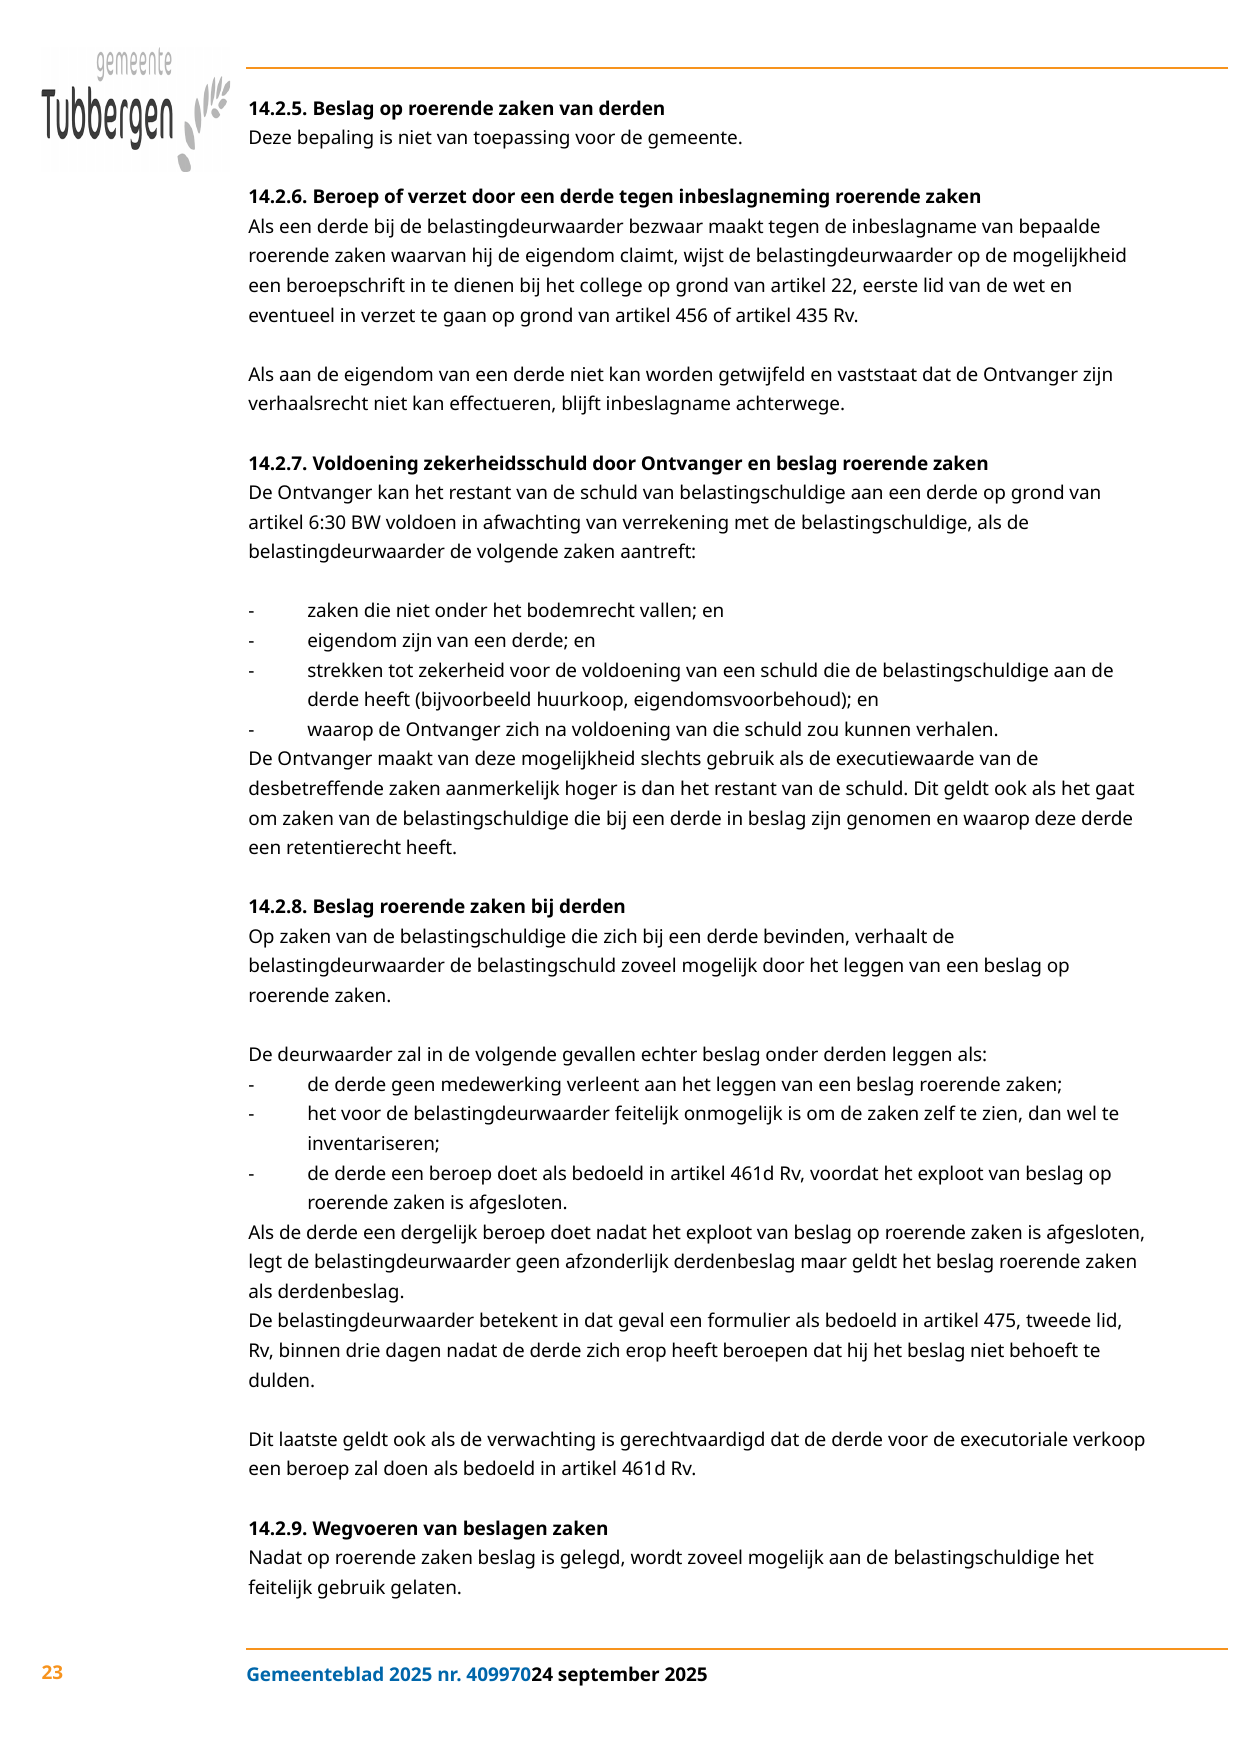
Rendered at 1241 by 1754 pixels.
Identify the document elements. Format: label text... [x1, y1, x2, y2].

text Nadat op roerende zaken beslag is gelegd, wordt zoveel mogelijk aan de belastingschuldige het feitelijk gebruik gelaten. [248, 1544, 1152, 1600]
list zaken die niet onder het bodemrecht vallen; en [248, 598, 1152, 623]
list strekken tot zekerheid voor de voldoening van een schuld die de belastingschuldige aan de derde heeft (bijvoorbeeld huurkoop, eigendomsvoorbehoud); en [248, 657, 1152, 712]
text 14.2.6. Beroep of verzet door een derde tegen inbeslagneming roerende zaken [248, 183, 1152, 209]
text 14.2.9. Wegvoeren van beslagen zaken [248, 1515, 1152, 1541]
list de derde geen medewerking verleent aan het leggen van een beslag roerende zaken; [248, 1071, 1152, 1097]
text De Ontvanger maakt van deze mogelijkheid slechts gebruik als de executiewaarde van de desbetreffende zaken aanmerkelijk hoger is dan het restant van de schuld. Dit geldt ook als het gaat om zaken van de belastingschuldige die bij een derde in beslag zijn genomen en waarop deze derde een retentierecht heeft. [248, 746, 1152, 860]
text Als de derde een dergelijk beroep doet nadat het exploot van beslag op roerende zaken is afgesloten, legt de belastingdeurwaarder geen afzonderlijk derdenbeslag maar geldt het beslag roerende zaken als derdenbeslag. [248, 1219, 1152, 1304]
text Dit laatste geldt ook als de verwachting is gerechtvaardigd dat de derde voor de executoriale verkoop een beroep zal doen als bedoeld in artikel 461d Rv. [248, 1426, 1152, 1481]
text Als aan de eigendom van een derde niet kan worden getwijfeld en vaststaat dat de Ontvanger zijn verhaalsrecht niet kan effectueren, blijft inbeslagname achterwege. [248, 361, 1152, 416]
text Als een derde bij de belastingdeurwaarder bezwaar maakt tegen de inbeslagname van bepaalde roerende zaken waarvan hij de eigendom claimt, wijst de belastingdeurwaarder op de mogelijkheid een beroepschrift in te dienen bij het college op grond van artikel 22, eerste lid van de wet en eventueel in verzet te gaan op grond van artikel 456 of artikel 435 Rv. [248, 213, 1152, 328]
text De Ontvanger kan het restant van de schuld van belastingschuldige aan een derde op grond van artikel 6:30 BW voldoen in afwachting van verrekening met de belastingschuldige, als de belastingdeurwaarder de volgende zaken aantreft: [248, 479, 1152, 564]
text Deze bepaling is niet van toepassing voor de gemeente. [248, 124, 1152, 150]
picture [41, 47, 231, 172]
list eigendom zijn van een derde; en [248, 627, 1152, 653]
text 14.2.7. Voldoening zekerheidsschuld door Ontvanger en beslag roerende zaken [248, 450, 1152, 476]
list de derde een beroep doet als bedoeld in artikel 461d Rv, voordat het exploot van beslag op roerende zaken is afgesloten. [248, 1160, 1152, 1215]
text 14.2.5. Beslag op roerende zaken van derden [248, 95, 1152, 121]
list waarop de Ontvanger zich na voldoening van die schuld zou kunnen verhalen. [248, 716, 1152, 742]
text 14.2.8. Beslag roerende zaken bij derden [248, 893, 1152, 919]
text Op zaken van de belastingschuldige die zich bij een derde bevinden, verhaalt de belastingdeurwaarder de belastingschuld zoveel mogelijk door het leggen van een beslag op roerende zaken. [248, 923, 1152, 1008]
text De deurwaarder zal in de volgende gevallen echter beslag onder derden leggen als: [248, 1041, 1152, 1067]
list het voor de belastingdeurwaarder feitelijk onmogelijk is om de zaken zelf te zien, dan wel te inventariseren; [248, 1101, 1152, 1156]
text De belastingdeurwaarder betekent in dat geval een formulier als bedoeld in artikel 475, tweede lid, Rv, binnen drie dagen nadat de derde zich erop heeft beroepen dat hij het beslag niet behoeft te dulden. [248, 1308, 1152, 1393]
